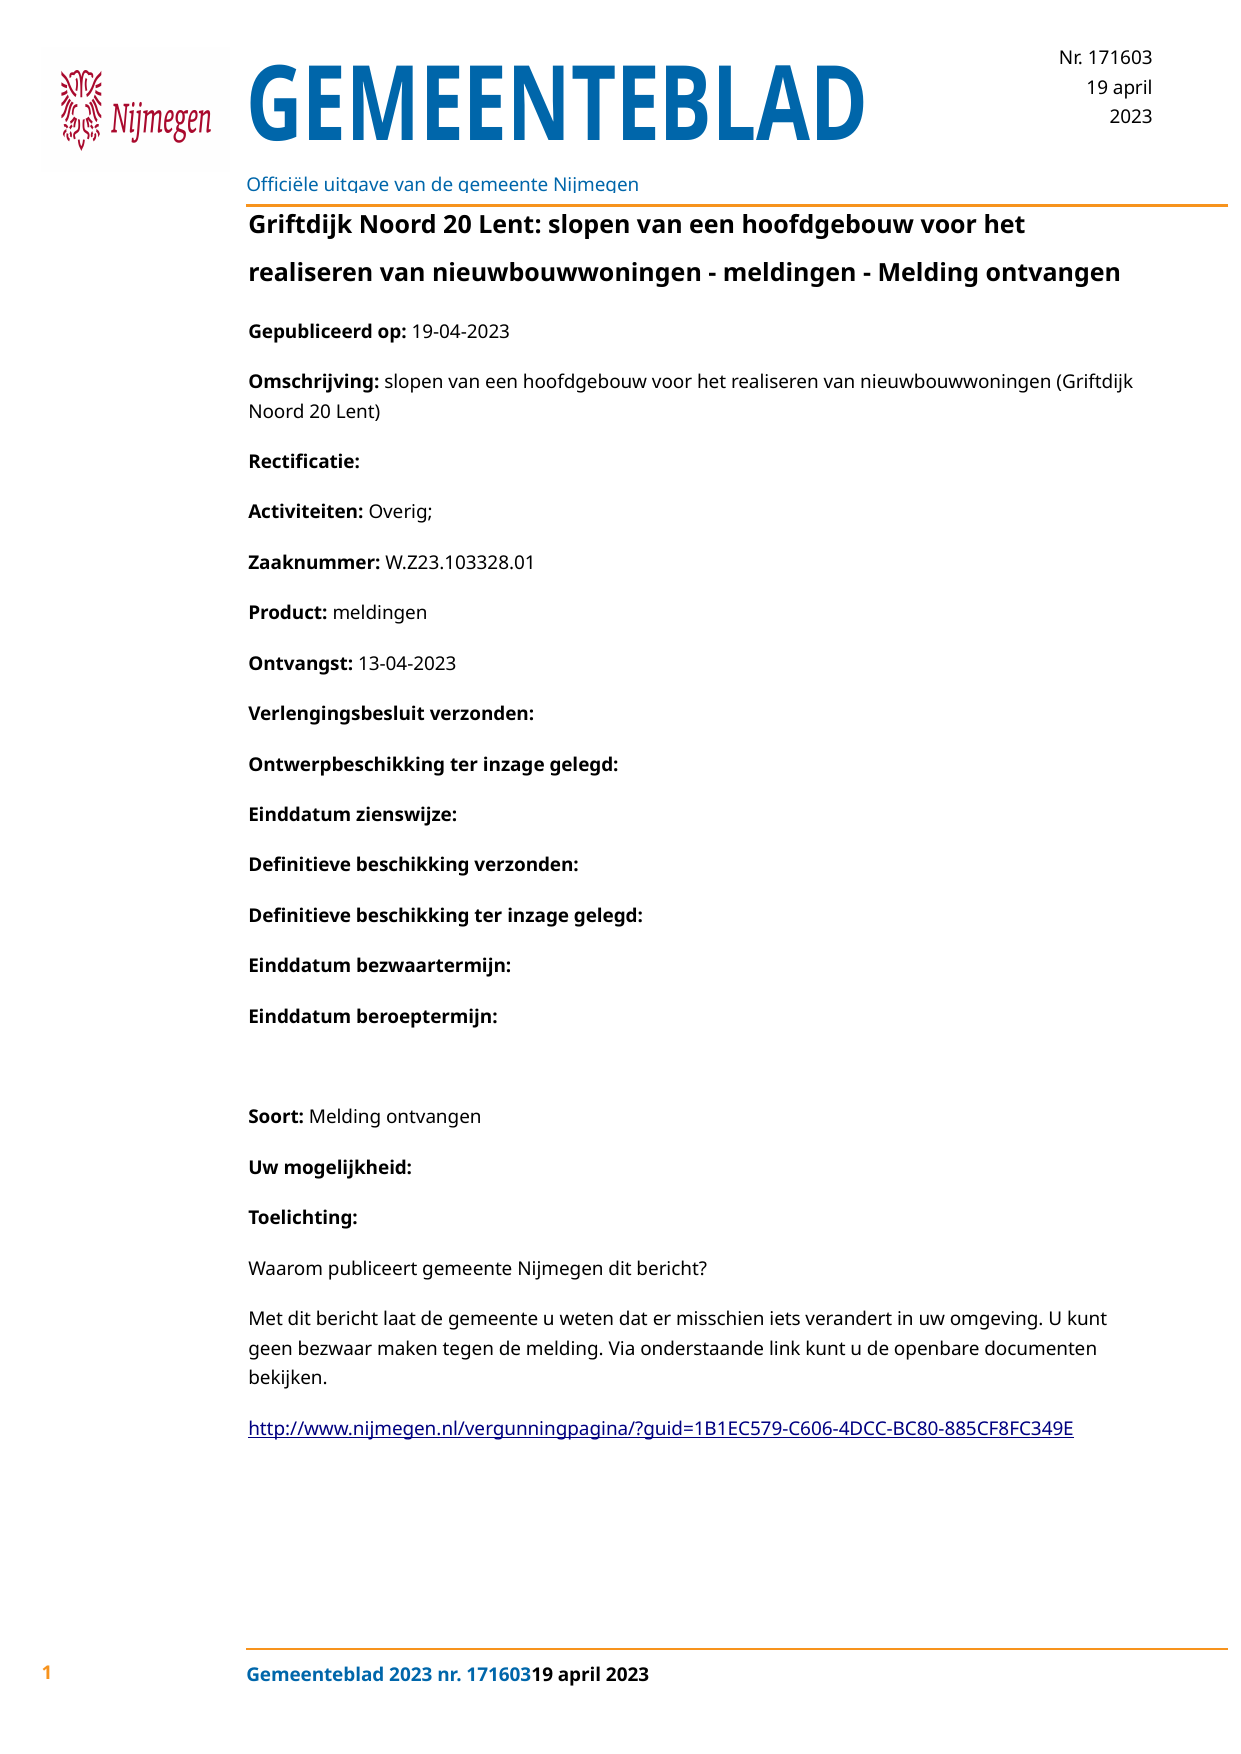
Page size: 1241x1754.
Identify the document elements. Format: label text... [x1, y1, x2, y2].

text Einddatum bezwaartermijn: [248, 952, 1152, 978]
text Zaaknummer: W.Z23.103328.01 [248, 549, 1152, 575]
text Soort: Melding ontvangen [248, 1104, 1152, 1129]
text Met dit bericht laat de gemeente u weten dat er misschien iets verandert in uw omgeving. U kunt geen bezwaar maken tegen de melding. Via onderstaande link kunt u de openbare documenten bekijken. [248, 1305, 1152, 1390]
text Waarom publiceert gemeente Nijmegen dit bericht? [248, 1255, 1152, 1281]
text Griftdijk Noord 20 Lent: slopen van een hoofdgebouw voor het realiseren van nieuwbouwwoningen - meldingen - Melding ontvangen [248, 207, 1152, 288]
text Definitieve beschikking ter inzage gelegd: [248, 902, 1152, 928]
text Uw mogelijkheid: [248, 1154, 1152, 1180]
text Einddatum zienswijze: [248, 801, 1152, 827]
text Gepubliceerd op: 19-04-2023 [248, 318, 1152, 344]
text Activiteiten: Overig; [248, 499, 1152, 524]
text Verlengingsbesluit verzonden: [248, 700, 1152, 726]
text Ontvangst: 13-04-2023 [248, 650, 1152, 676]
text Omschrijving: slopen van een hoofdgebouw voor het realiseren van nieuwbouwwoningen (Griftdijk Noord 20 Lent) [248, 368, 1152, 424]
text Definitieve beschikking verzonden: [248, 852, 1152, 877]
text Product: meldingen [248, 599, 1152, 625]
text Rectificatie: [248, 448, 1152, 474]
text Ontwerpbeschikking ter inzage gelegd: [248, 751, 1152, 777]
text http://www.nijmegen.nl/vergunningpagina/?guid=1B1EC579-C606-4DCC-BC80-885CF8FC349E [248, 1415, 1152, 1441]
picture [41, 47, 231, 172]
text Toelichting: [248, 1204, 1152, 1230]
text Einddatum beroeptermijn: [248, 1003, 1152, 1029]
